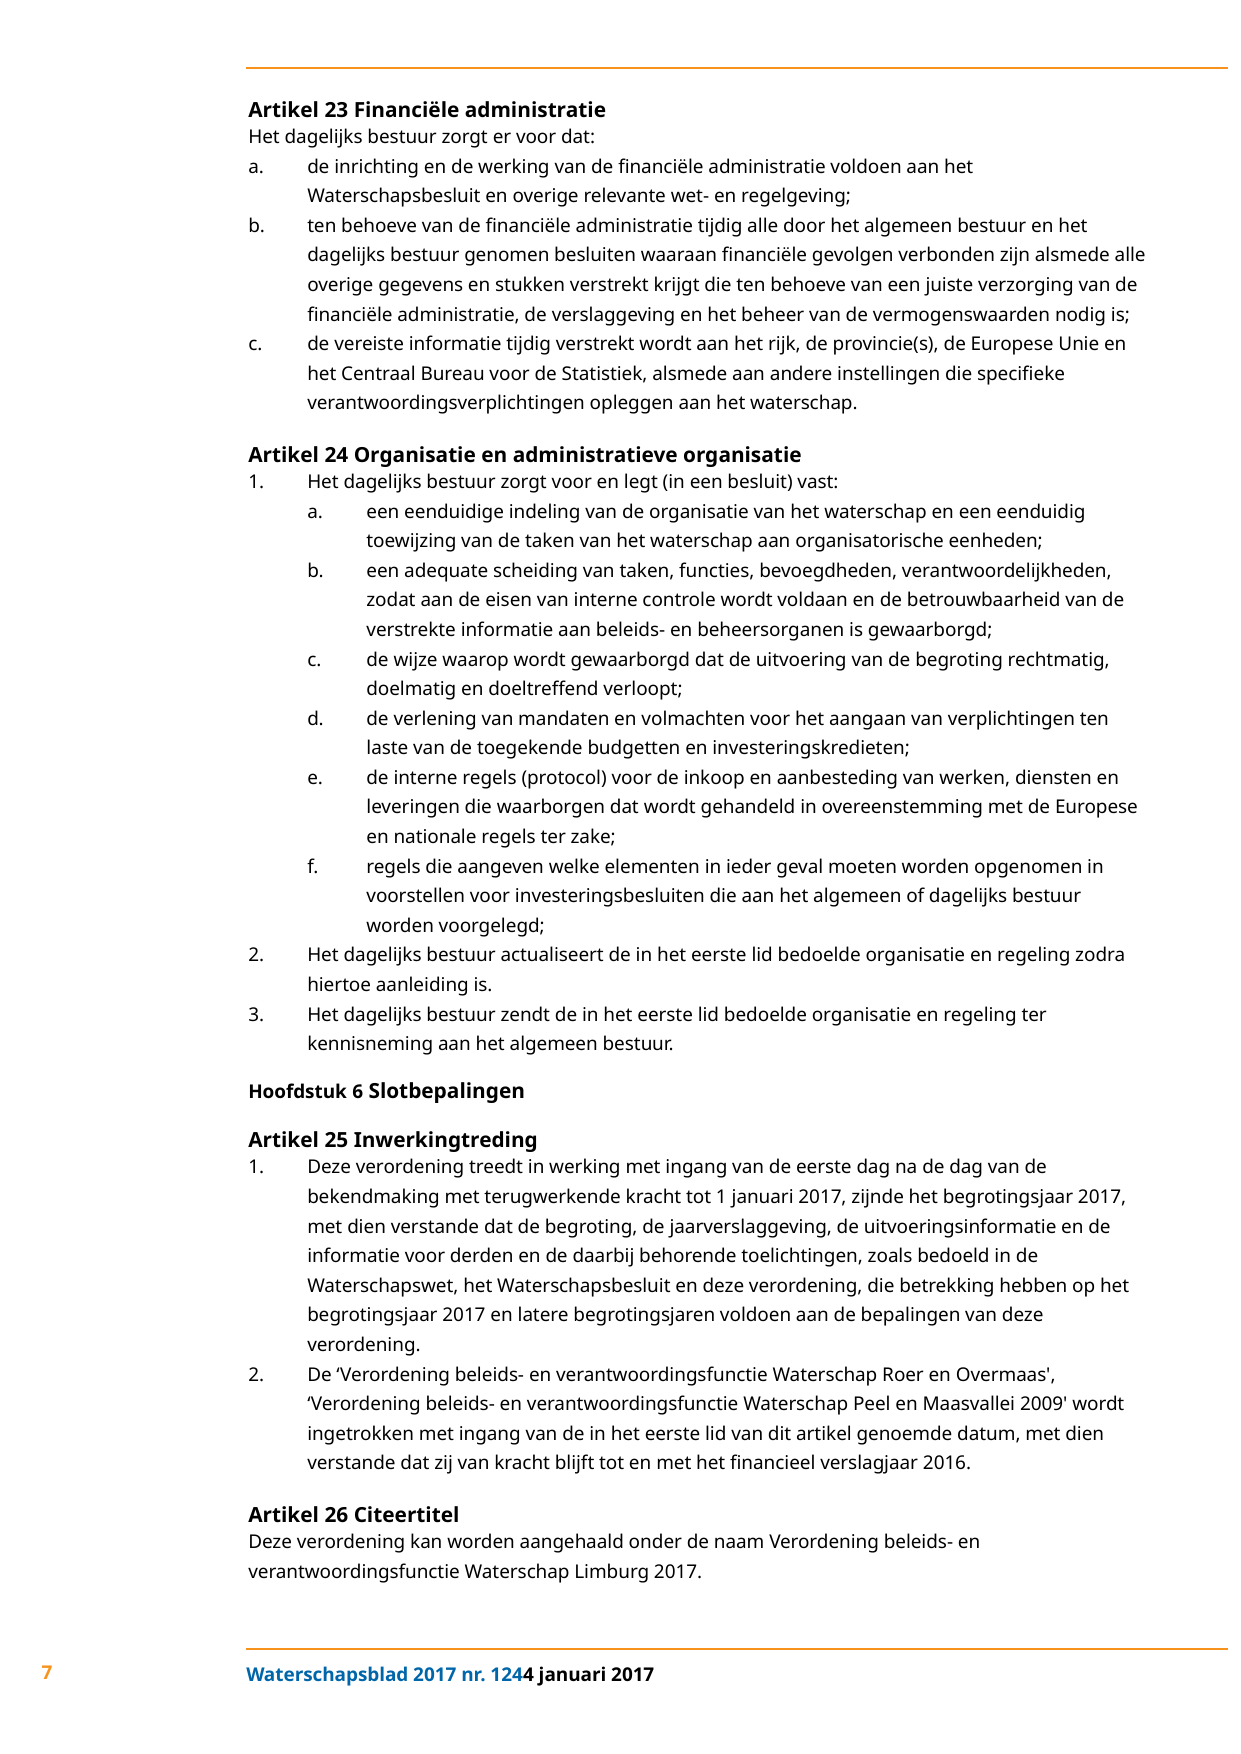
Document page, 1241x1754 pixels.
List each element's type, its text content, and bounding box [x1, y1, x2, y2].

list Het dagelijks bestuur zendt de in het eerste lid bedoelde organisatie en regeling ter kennisneming aan het algemeen bestuur. [248, 1001, 1152, 1056]
list de inrichting en de werking van de financiële administratie voldoen aan het Waterschapsbesluit en overige relevante wet- en regelgeving; [248, 153, 1152, 208]
list De ‘Verordening beleids- en verantwoordingsfunctie Waterschap Roer en Overmaas', ‘Verordening beleids- en verantwoordingsfunctie Waterschap Peel en Maasvallei 2009' wordt ingetrokken met ingang van de in het eerste lid van dit artikel genoemde datum, met dien verstande dat zij van kracht blijft tot en met het financieel verslagjaar 2016. [248, 1361, 1152, 1475]
picture [41, 47, 231, 172]
text Artikel 26 Citeertitel [248, 1500, 1152, 1528]
list een eenduidige indeling van de organisatie van het waterschap en een eenduidig toewijzing van de taken van het waterschap aan organisatorische eenheden; [307, 498, 1152, 553]
text Artikel 25 Inwerkingtreding [248, 1125, 1152, 1154]
list Deze verordening treedt in werking met ingang van de eerste dag na de dag van de bekendmaking met terugwerkende kracht tot 1 januari 2017, zijnde het begrotingsjaar 2017, met dien verstande dat de begroting, de jaarverslaggeving, de uitvoeringsinformatie en de informatie voor derden en de daarbij behorende toelichtingen, zoals bedoeld in de Waterschapswet, het Waterschapsbesluit en deze verordening, die betrekking hebben op het begrotingsjaar 2017 en latere begrotingsjaren voldoen aan de bepalingen van deze verordening. [248, 1154, 1152, 1357]
list de vereiste informatie tijdig verstrekt wordt aan het rijk, de provincie(s), de Europese Unie en het Centraal Bureau voor de Statistiek, alsmede aan andere instellingen die specifieke verantwoordingsverplichtingen opleggen aan het waterschap. [248, 330, 1152, 415]
list de interne regels (protocol) voor de inkoop en aanbesteding van werken, diensten en leveringen die waarborgen dat wordt gehandeld in overeenstemming met de Europese en nationale regels ter zake; [307, 764, 1152, 849]
text Artikel 24 Organisatie en administratieve organisatie [248, 440, 1152, 468]
list de verlening van mandaten en volmachten voor het aangaan van verplichtingen ten laste van de toegekende budgetten en investeringskredieten; [307, 705, 1152, 760]
list Het dagelijks bestuur zorgt voor en legt (in een besluit) vast: [248, 468, 1152, 494]
list Het dagelijks bestuur actualiseert de in het eerste lid bedoelde organisatie en regeling zodra hiertoe aanleiding is. [248, 942, 1152, 997]
text Deze verordening kan worden aangehaald onder de naam Verordening beleids- en verantwoordingsfunctie Waterschap Limburg 2017. [248, 1528, 1152, 1584]
text Hoofdstuk 6 Slotbepalingen [248, 1076, 1152, 1104]
list ten behoeve van de financiële administratie tijdig alle door het algemeen bestuur en het dagelijks bestuur genomen besluiten waaraan financiële gevolgen verbonden zijn alsmede alle overige gegevens en stukken verstrekt krijgt die ten behoeve van een juiste verzorging van de financiële administratie, de verslaggeving en het beheer van de vermogenswaarden nodig is; [248, 212, 1152, 326]
list de wijze waarop wordt gewaarborgd dat de uitvoering van de begroting rechtmatig, doelmatig en doeltreffend verloopt; [307, 646, 1152, 701]
list regels die aangeven welke elementen in ieder geval moeten worden opgenomen in voorstellen voor investeringsbesluiten die aan het algemeen of dagelijks bestuur worden voorgelegd; [307, 853, 1152, 938]
text Artikel 23 Financiële administratie [248, 95, 1152, 123]
list een adequate scheiding van taken, functies, bevoegdheden, verantwoordelijkheden, zodat aan de eisen van interne controle wordt voldaan en de betrouwbaarheid van de verstrekte informatie aan beleids- en beheersorganen is gewaarborgd; [307, 557, 1152, 642]
text Het dagelijks bestuur zorgt er voor dat: [248, 123, 1152, 149]
